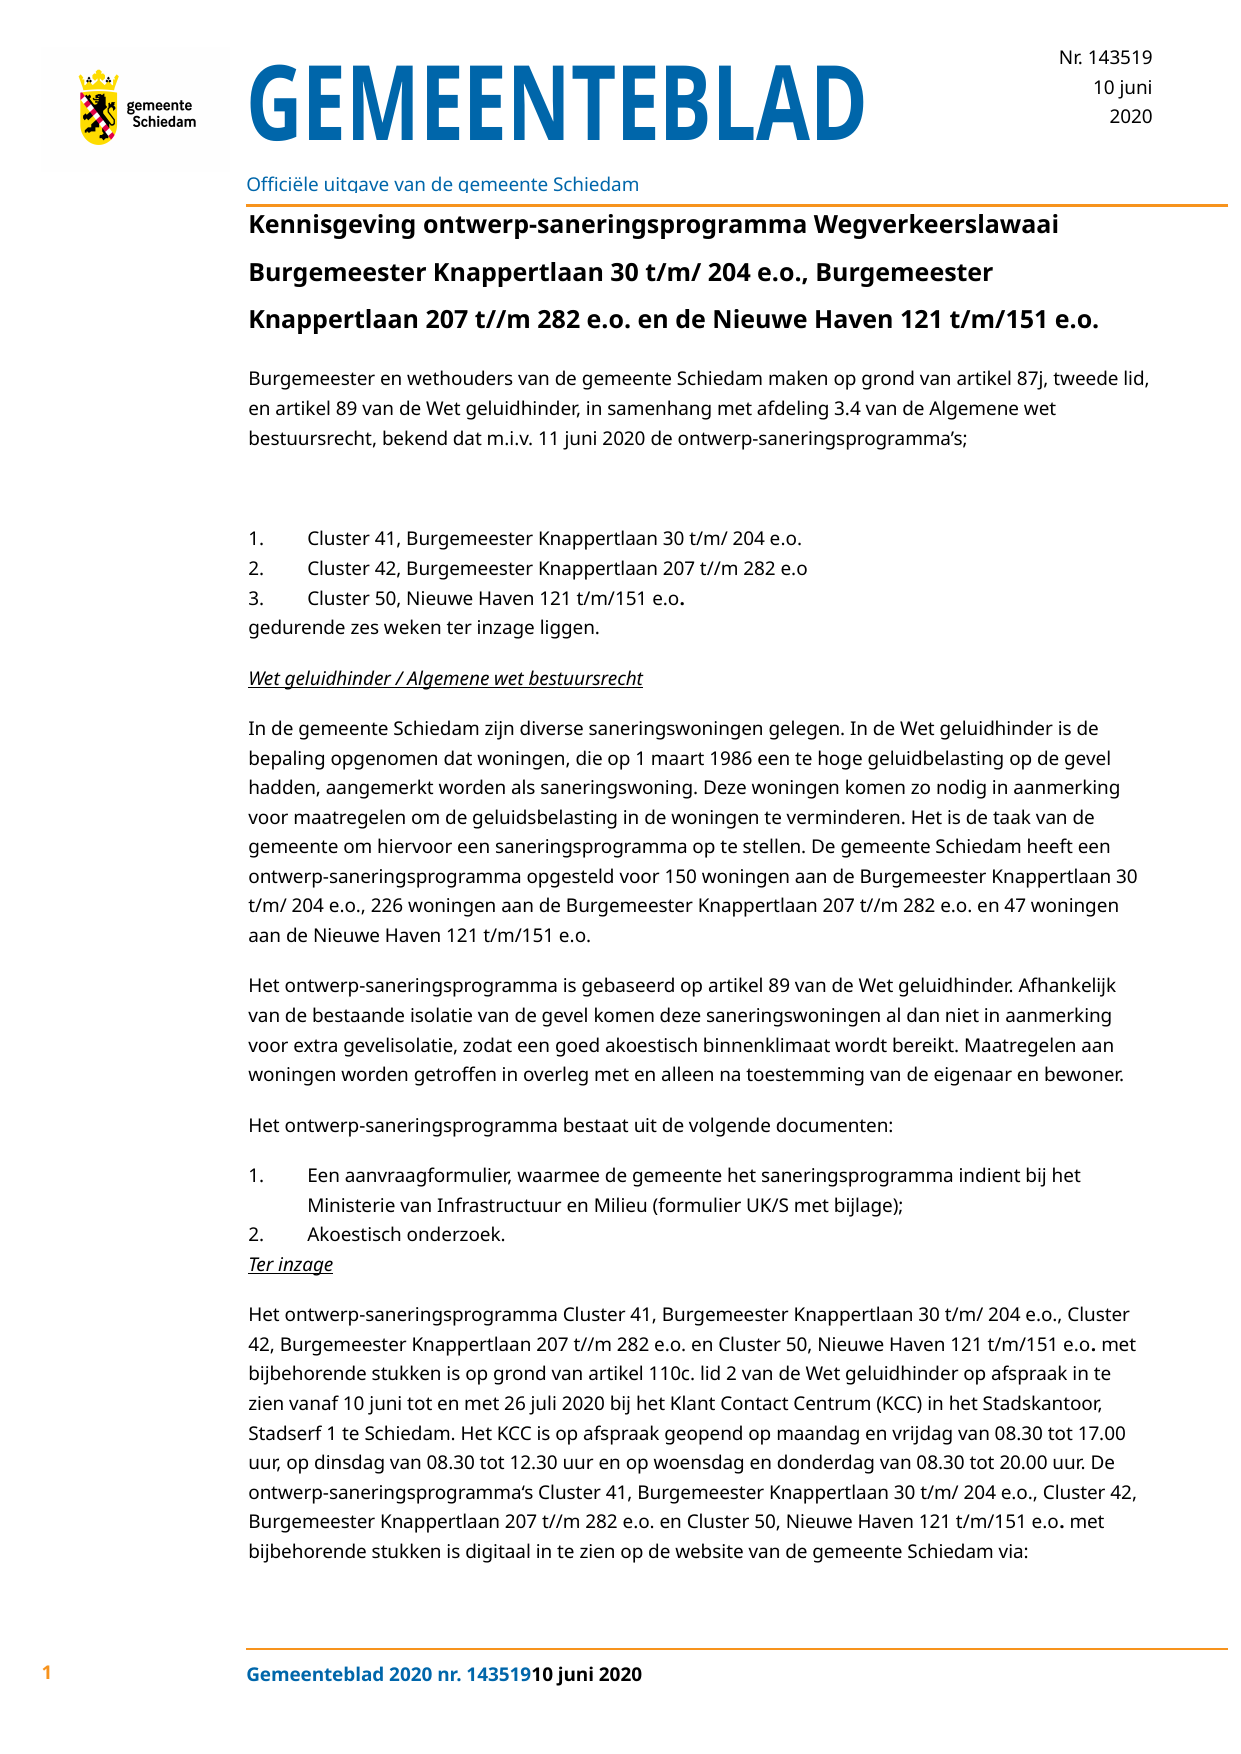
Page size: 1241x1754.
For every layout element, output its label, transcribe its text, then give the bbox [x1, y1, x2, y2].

list Cluster 41, Burgemeester Knappertlaan 30 t/m/ 204 e.o. [248, 526, 1152, 551]
text Kennisgeving ontwerp-saneringsprogramma Wegverkeerslawaai Burgemeester Knappertlaan 30 t/m/ 204 e.o., Burgemeester Knappertlaan 207 t//m 282 e.o. en de Nieuwe Haven 121 t/m/151 e.o. [248, 207, 1152, 336]
text Wet geluidhinder / Algemene wet bestuursrecht [248, 665, 1152, 690]
text Het ontwerp-saneringsprogramma is gebaseerd op artikel 89 van de Wet geluidhinder. Afhankelijk van de bestaande isolatie van de gevel komen deze saneringswoningen al dan niet in aanmerking voor extra gevelisolatie, zodat een goed akoestisch binnenklimaat wordt bereikt. Maatregelen aan woningen worden getroffen in overleg met en alleen na toestemming van de eigenaar en bewoner. [248, 973, 1152, 1087]
text Burgemeester en wethouders van de gemeente Schiedam maken op grond van artikel 87j, tweede lid, en artikel 89 van de Wet geluidhinder, in samenhang met afdeling 3.4 van de Algemene wet bestuursrecht, bekend dat m.i.v. 11 juni 2020 de ontwerp-saneringsprogramma’s; [248, 366, 1152, 450]
picture [41, 47, 231, 172]
list Cluster 42, Burgemeester Knappertlaan 207 t//m 282 e.o [248, 555, 1152, 581]
text In de gemeente Schiedam zijn diverse saneringswoningen gelegen. In de Wet geluidhinder is de bepaling opgenomen dat woningen, die op 1 maart 1986 een te hoge geluidbelasting op de gevel hadden, aangemerkt worden als saneringswoning. Deze woningen komen zo nodig in aanmerking voor maatregelen om de geluidsbelasting in de woningen te verminderen. Het is de taak van de gemeente om hiervoor een saneringsprogramma op te stellen. De gemeente Schiedam heeft een ontwerp-saneringsprogramma opgesteld voor 150 woningen aan de Burgemeester Knappertlaan 30 t/m/ 204 e.o., 226 woningen aan de Burgemeester Knappertlaan 207 t//m 282 e.o. en 47 woningen aan de Nieuwe Haven 121 t/m/151 e.o. [248, 715, 1152, 948]
text Het ontwerp-saneringsprogramma Cluster 41, Burgemeester Knappertlaan 30 t/m/ 204 e.o., Cluster 42, Burgemeester Knappertlaan 207 t//m 282 e.o. en Cluster 50, Nieuwe Haven 121 t/m/151 e.o. met bijbehorende stukken is op grond van artikel 110c. lid 2 van de Wet geluidhinder op afspraak in te zien vanaf 10 juni tot en met 26 juli 2020 bij het Klant Contact Centrum (KCC) in het Stadskantoor, Stadserf 1 te Schiedam. Het KCC is op afspraak geopend op maandag en vrijdag van 08.30 tot 17.00 uur, op dinsdag van 08.30 tot 12.30 uur en op woensdag en donderdag van 08.30 tot 20.00 uur. De ontwerp-saneringsprogramma‘s Cluster 41, Burgemeester Knappertlaan 30 t/m/ 204 e.o., Cluster 42, Burgemeester Knappertlaan 207 t//m 282 e.o. en Cluster 50, Nieuwe Haven 121 t/m/151 e.o. met bijbehorende stukken is digitaal in te zien op de website van de gemeente Schiedam via: [248, 1301, 1152, 1564]
text Ter inzage [248, 1251, 1152, 1277]
list Een aanvraagformulier, waarmee de gemeente het saneringsprogramma indient bij het Ministerie van Infrastructuur en Milieu (formulier UK/S met bijlage); [248, 1162, 1152, 1217]
text gedurende zes weken ter inzage liggen. [248, 614, 1152, 640]
list Akoestisch onderzoek. [248, 1221, 1152, 1247]
list Cluster 50, Nieuwe Haven 121 t/m/151 e.o. [248, 585, 1152, 610]
text Het ontwerp-saneringsprogramma bestaat uit de volgende documenten: [248, 1112, 1152, 1137]
